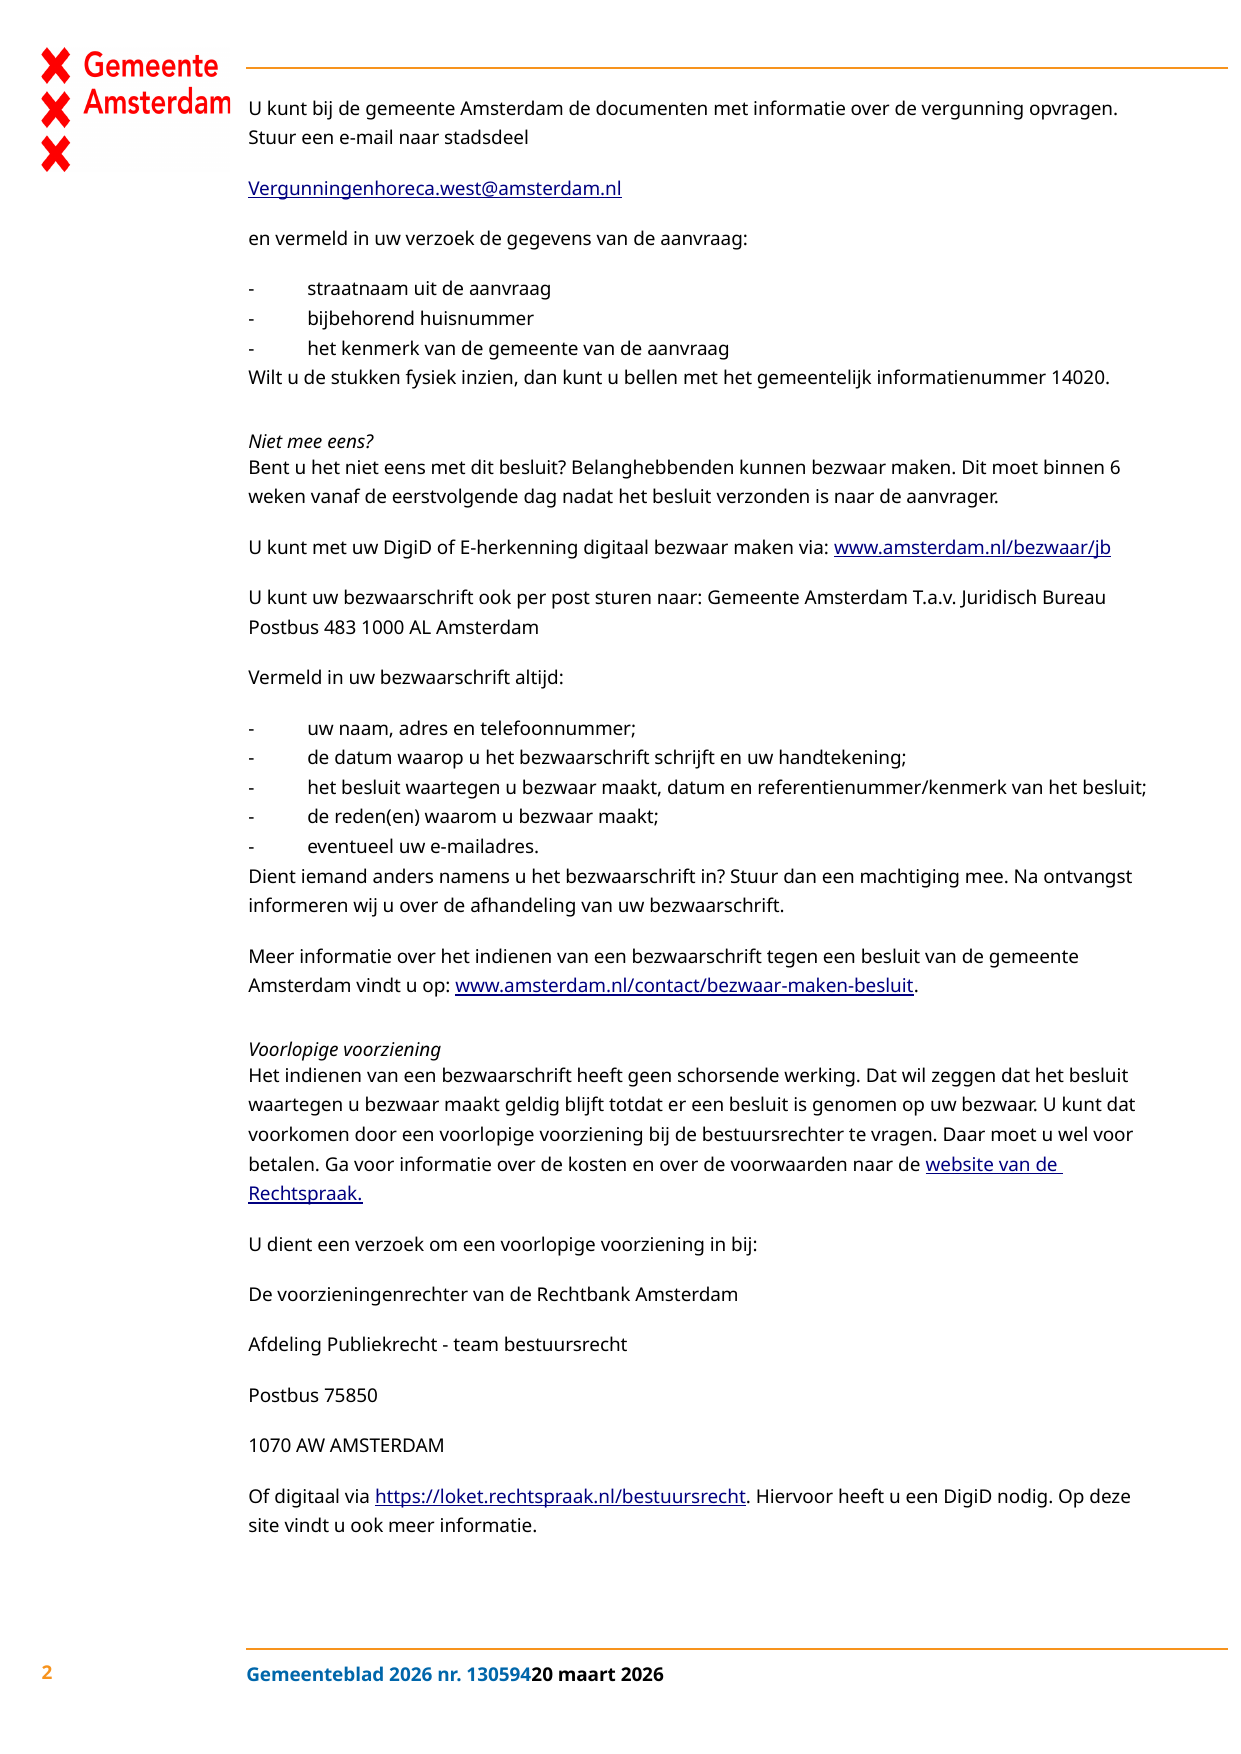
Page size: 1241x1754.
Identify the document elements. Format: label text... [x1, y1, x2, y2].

list de datum waarop u het bezwaarschrift schrijft en uw handtekening; [248, 744, 1152, 770]
list het kenmerk van de gemeente van de aanvraag [248, 335, 1152, 361]
text Dient iemand anders namens u het bezwaarschrift in? Stuur dan een machtiging mee. Na ontvangst informeren wij u over de afhandeling van uw bezwaarschrift. [248, 863, 1152, 918]
text Voorlopige voorziening [248, 1036, 1152, 1062]
text Niet mee eens? [248, 428, 1152, 454]
text Wilt u de stukken fysiek inzien, dan kunt u bellen met het gemeentelijk informatienummer 14020. [248, 364, 1152, 390]
text Bent u het niet eens met dit besluit? Belanghebbenden kunnen bezwaar maken. Dit moet binnen 6 weken vanaf de eerstvolgende dag nadat het besluit verzonden is naar de aanvrager. [248, 454, 1152, 509]
list uw naam, adres en telefoonnummer; [248, 715, 1152, 741]
text Postbus 75850 [248, 1382, 1152, 1408]
text en vermeld in uw verzoek de gegevens van de aanvraag: [248, 225, 1152, 251]
text Vermeld in uw bezwaarschrift altijd: [248, 664, 1152, 690]
text U dient een verzoek om een voorlopige voorziening in bij: [248, 1231, 1152, 1257]
list eventueel uw e-mailadres. [248, 833, 1152, 859]
text U kunt met uw DigiD of E-herkenning digitaal bezwaar maken via: www.amsterdam.nl/bezwaar/jb [248, 534, 1152, 560]
text Of digitaal via https://loket.rechtspraak.nl/bestuursrecht. Hiervoor heeft u een DigiD nodig. Op deze site vindt u ook meer informatie. [248, 1483, 1152, 1538]
text Meer informatie over het indienen van een bezwaarschrift tegen een besluit van de gemeente Amsterdam vindt u op: www.amsterdam.nl/contact/bezwaar-maken-besluit. [248, 943, 1152, 998]
text U kunt uw bezwaarschrift ook per post sturen naar: Gemeente Amsterdam T.a.v. Juridisch Bureau Postbus 483 1000 AL Amsterdam [248, 584, 1152, 640]
picture [41, 47, 231, 172]
text Vergunningenhoreca.west@amsterdam.nl [248, 175, 1152, 201]
list straatnaam uit de aanvraag [248, 276, 1152, 301]
text Het indienen van een bezwaarschrift heeft geen schorsende werking. Dat wil zeggen dat het besluit waartegen u bezwaar maakt geldig blijft totdat er een besluit is genomen op uw bezwaar. U kunt dat voorkomen door een voorlopige voorziening bij de bestuursrechter te vragen. Daar moet u wel voor betalen. Ga voor informatie over de kosten en over de voorwaarden naar de website van de Rechtspraak. [248, 1062, 1152, 1206]
text U kunt bij de gemeente Amsterdam de documenten met informatie over de vergunning opvragen. Stuur een e-mail naar stadsdeel [248, 95, 1152, 150]
list het besluit waartegen u bezwaar maakt, datum en referentienummer/kenmerk van het besluit; [248, 774, 1152, 800]
text 1070 AW AMSTERDAM [248, 1432, 1152, 1458]
text Afdeling Publiekrecht - team bestuursrecht [248, 1332, 1152, 1357]
list bijbehorend huisnummer [248, 305, 1152, 331]
text De voorzieningenrechter van de Rechtbank Amsterdam [248, 1281, 1152, 1307]
list de reden(en) waarom u bezwaar maakt; [248, 804, 1152, 829]
